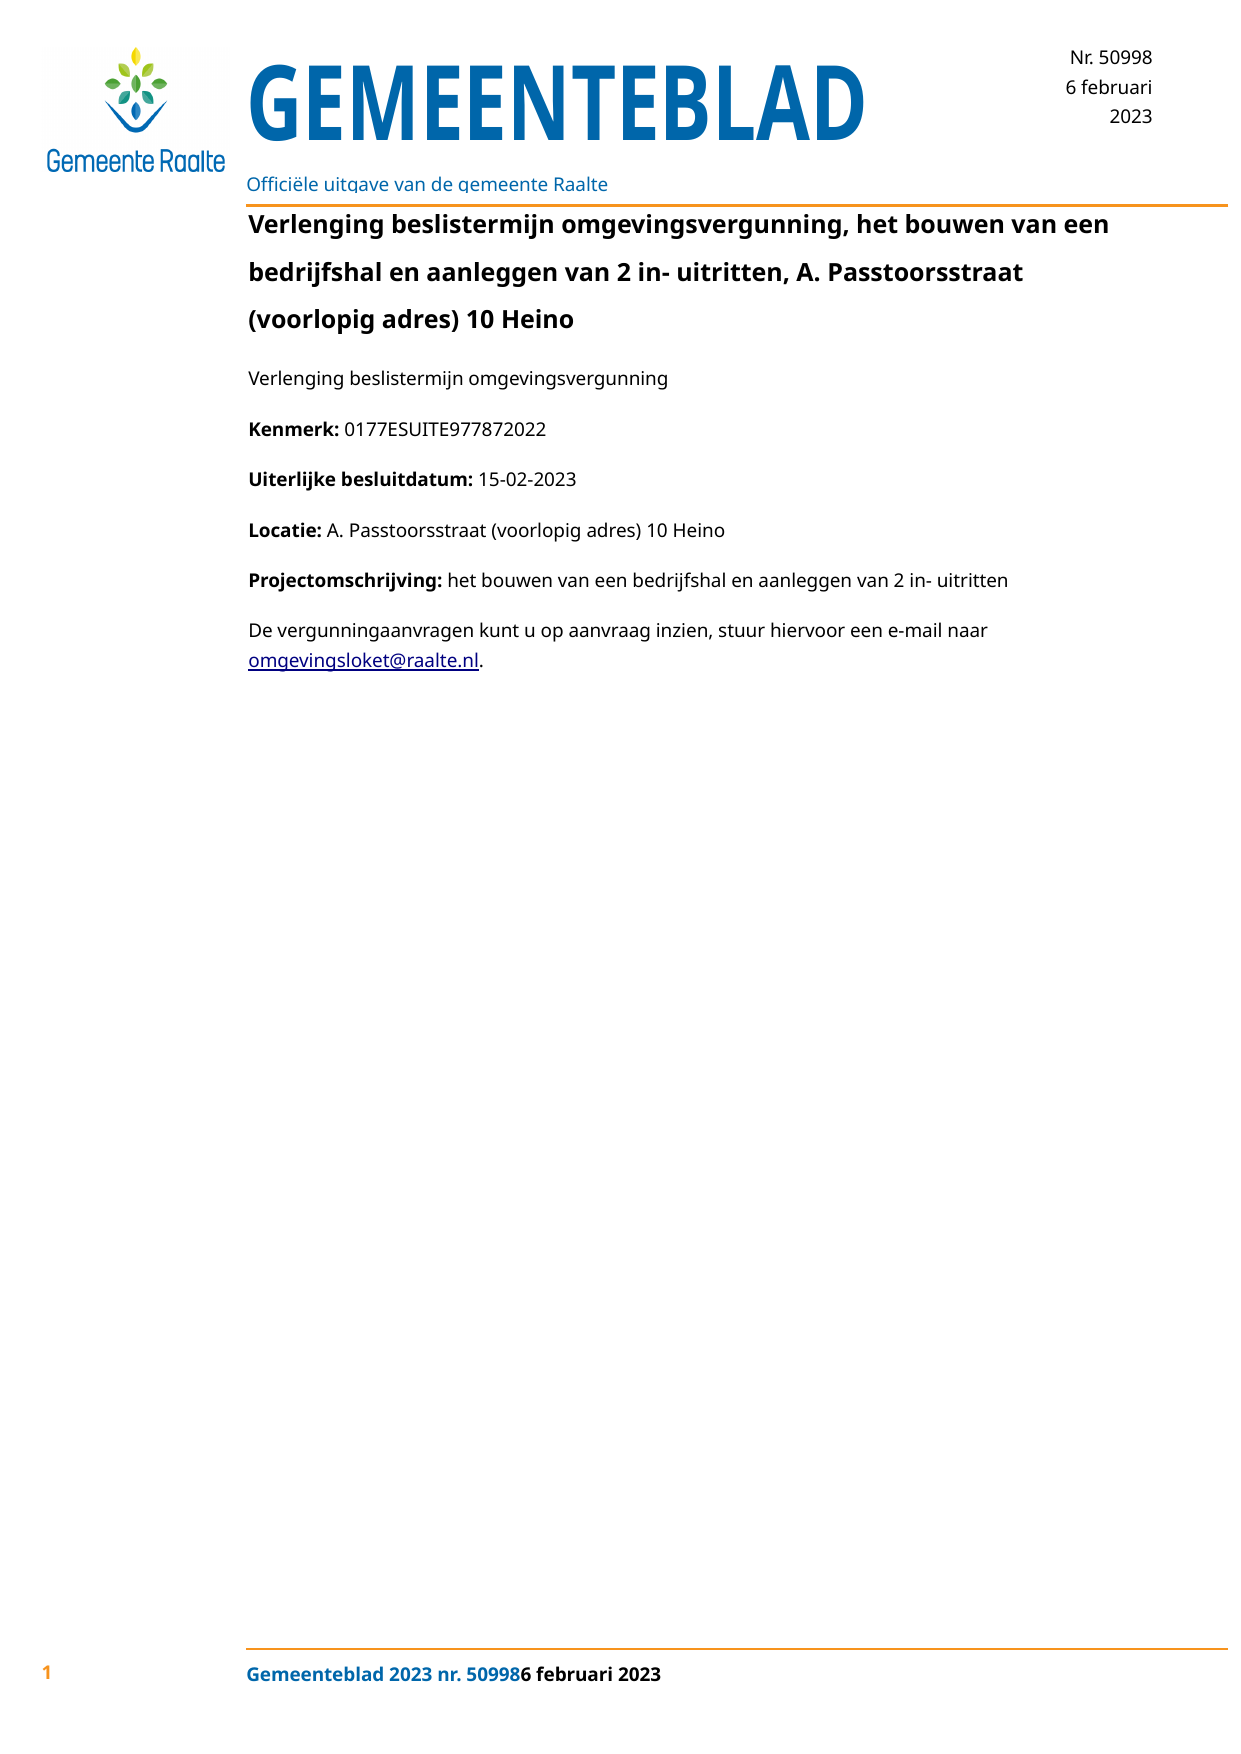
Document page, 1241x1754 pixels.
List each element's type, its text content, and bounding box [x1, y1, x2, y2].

text Verlenging beslistermijn omgevingsvergunning, het bouwen van een bedrijfshal en aanleggen van 2 in- uitritten, A. Passtoorsstraat (voorlopig adres) 10 Heino [248, 207, 1152, 336]
text Verlenging beslistermijn omgevingsvergunning [248, 366, 1152, 391]
text Uiterlijke besluitdatum: 15-02-2023 [248, 466, 1152, 492]
text Projectomschrijving: het bouwen van een bedrijfshal en aanleggen van 2 in- uitritten [248, 567, 1152, 593]
text De vergunningaanvragen kunt u op aanvraag inzien, stuur hiervoor een e-mail naar omgevingsloket@raalte.nl. [248, 618, 1152, 673]
picture [41, 47, 231, 172]
text Locatie: A. Passtoorsstraat (voorlopig adres) 10 Heino [248, 517, 1152, 542]
text Kenmerk: 0177ESUITE977872022 [248, 416, 1152, 442]
